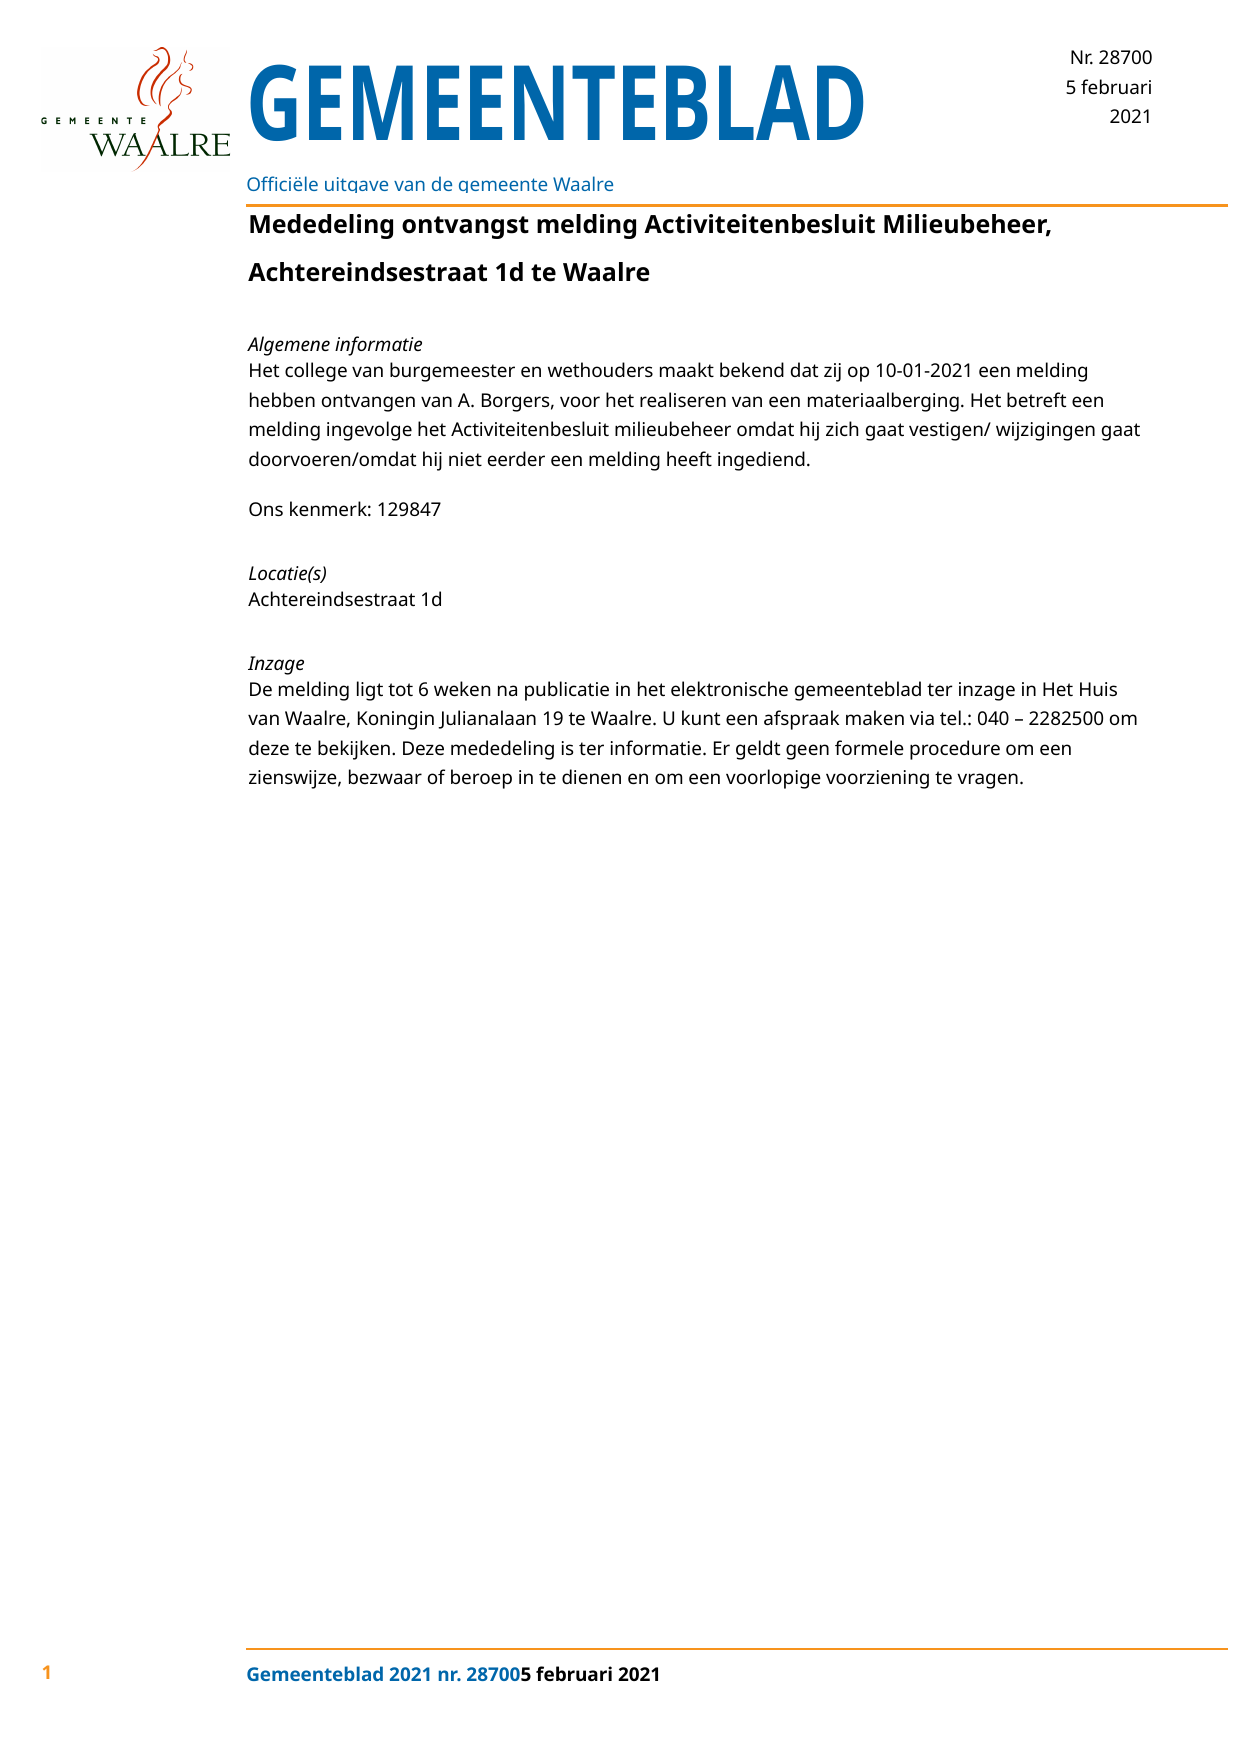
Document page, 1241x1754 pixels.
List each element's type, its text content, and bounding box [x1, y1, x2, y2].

picture [41, 47, 231, 172]
text Het college van burgemeester en wethouders maakt bekend dat zij op 10-01-2021 een melding hebben ontvangen van A. Borgers, voor het realiseren van een materiaalberging. Het betreft een melding ingevolge het Activiteitenbesluit milieubeheer omdat hij zich gaat vestigen/ wijzigingen gaat doorvoeren/omdat hij niet eerder een melding heeft ingediend. [248, 357, 1152, 472]
text Inzage [248, 650, 1152, 676]
text Ons kenmerk: 129847 [248, 496, 1152, 522]
text Algemene informatie [248, 331, 1152, 357]
text De melding ligt tot 6 weken na publicatie in het elektronische gemeenteblad ter inzage in Het Huis van Waalre, Koningin Julianalaan 19 te Waalre. U kunt een afspraak maken via tel.: 040 – 2282500 om deze te bekijken. Deze mededeling is ter informatie. Er geldt geen formele procedure om een zienswijze, bezwaar of beroep in te dienen en om een voorlopige voorziening te vragen. [248, 676, 1152, 790]
text Achtereindsestraat 1d [248, 586, 1152, 612]
text Locatie(s) [248, 560, 1152, 586]
text Mededeling ontvangst melding Activiteitenbesluit Milieubeheer, Achtereindsestraat 1d te Waalre [248, 207, 1152, 288]
